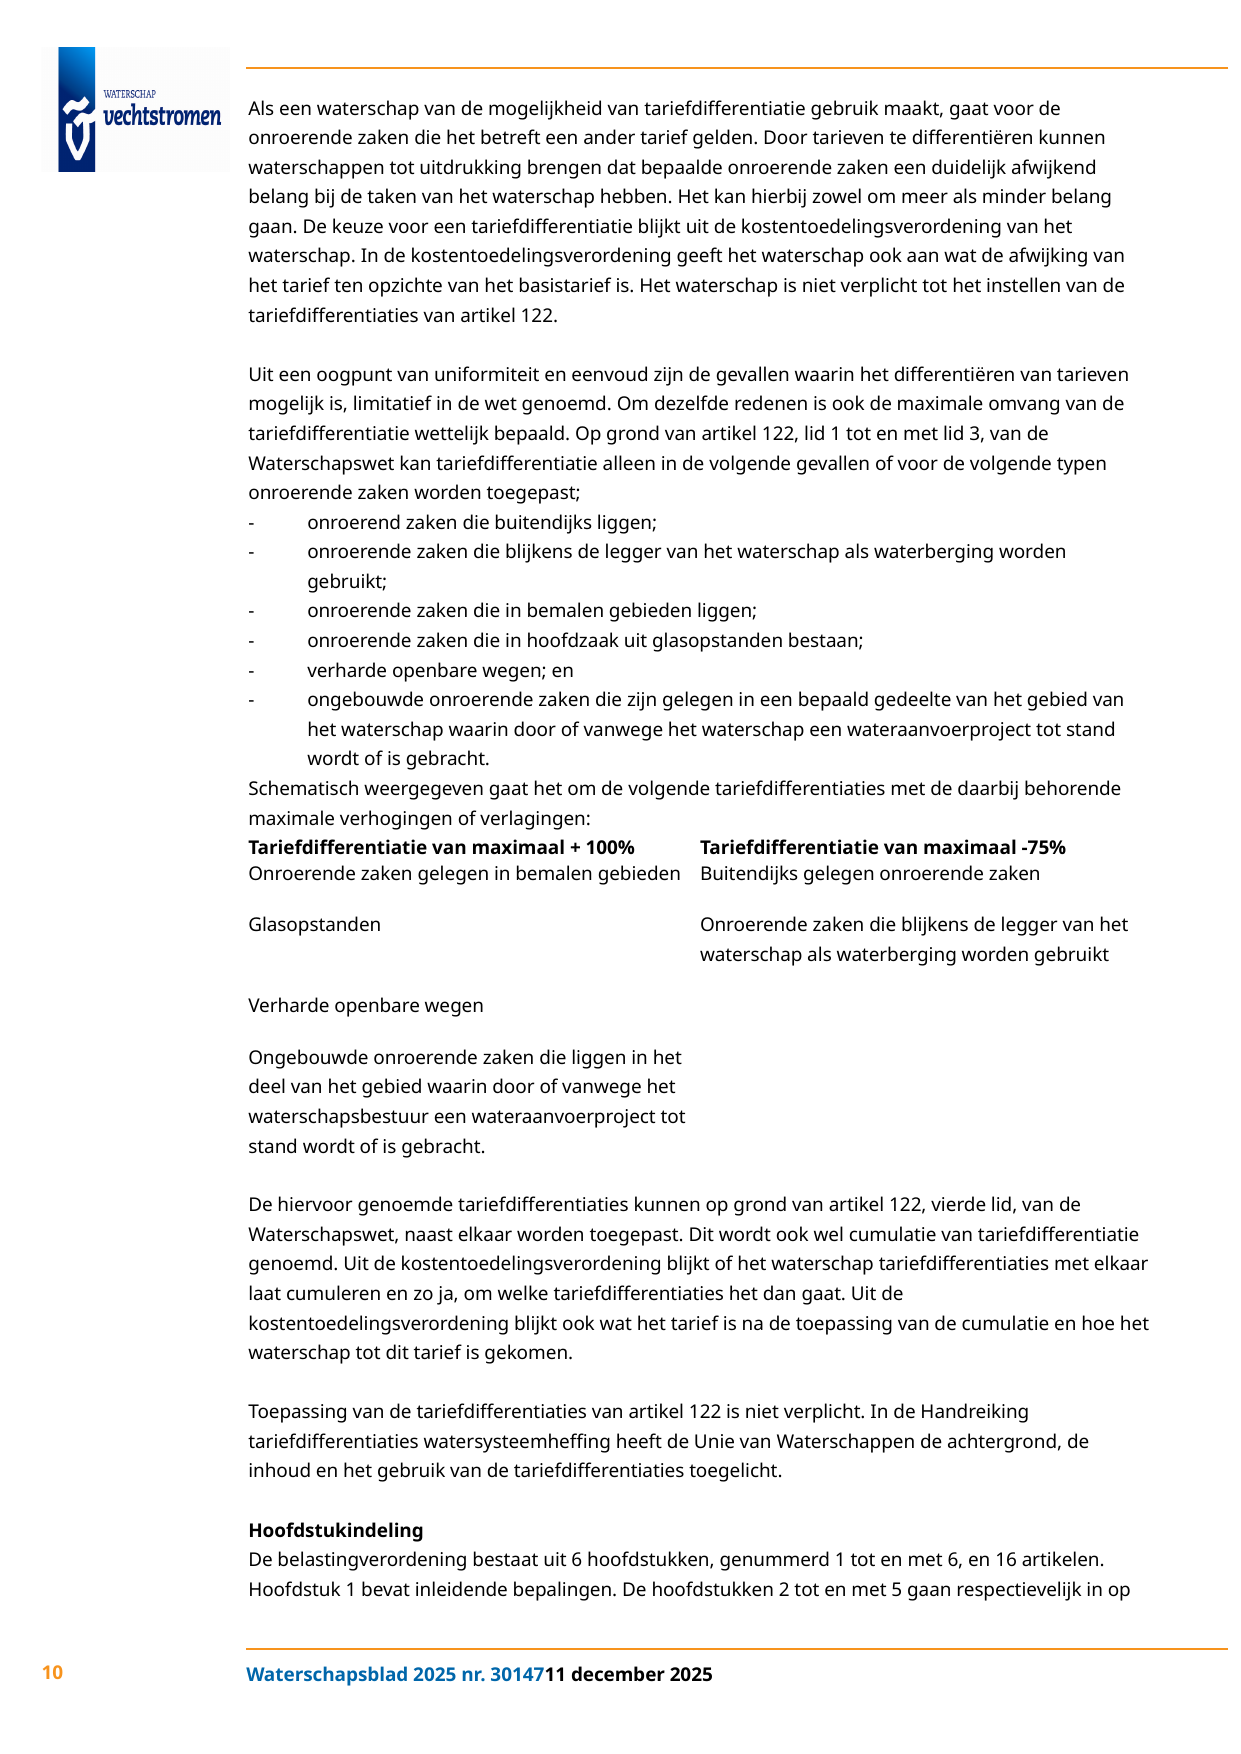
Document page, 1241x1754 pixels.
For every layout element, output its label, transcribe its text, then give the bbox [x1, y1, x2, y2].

table_cell [700, 1044, 1152, 1159]
list onroerende zaken die in hoofdzaak uit glasopstanden bestaan; [248, 627, 1152, 653]
text Hoofdstukindeling [248, 1517, 1152, 1543]
text De belastingverordening bestaat uit 6 hoofdstukken, genummerd 1 tot en met 6, en 16 artikelen. Hoofdstuk 1 bevat inleidende bepalingen. De hoofdstukken 2 tot en met 5 gaan respectievelijk in op [248, 1546, 1152, 1602]
text De hiervoor genoemde tariefdifferentiaties kunnen op grond van artikel 122, vierde lid, van de Waterschapswet, naast elkaar worden toegepast. Dit wordt ook wel cumulatie van tariefdifferentiatie genoemd. Uit de kostentoedelingsverordening blijkt of het waterschap tariefdifferentiaties met elkaar laat cumuleren en zo ja, om welke tariefdifferentiaties het dan gaat. Uit de kostentoedelingsverordening blijkt ook wat het tarief is na de toepassing van de cumulatie en hoe het waterschap tot dit tarief is gekomen. [248, 1191, 1152, 1365]
list onroerende zaken die in bemalen gebieden liggen; [248, 598, 1152, 623]
text Toepassing van de tariefdifferentiaties van artikel 122 is niet verplicht. In de Handreiking tariefdifferentiaties watersysteemheffing heeft de Unie van Waterschappen de achtergrond, de inhoud en het gebruik van de tariefdifferentiaties toegelicht. [248, 1398, 1152, 1483]
list verharde openbare wegen; en [248, 657, 1152, 683]
text Uit een oogpunt van uniformiteit en eenvoud zijn de gevallen waarin het differentiëren van tarieven mogelijk is, limitatief in de wet genoemd. Om dezelfde redenen is ook de maximale omvang van de tariefdifferentiatie wettelijk bepaald. Op grond van artikel 122, lid 1 tot en met lid 3, van de Waterschapswet kan tariefdifferentiatie alleen in de volgende gevallen of voor de volgende typen onroerende zaken worden toegepast; [248, 361, 1152, 505]
table_cell Ongebouwde onroerende zaken die liggen in het deel van het gebied waarin door of vanwege het waterschapsbestuur een wateraanvoerproject tot stand wordt of is gebracht. [248, 1044, 700, 1159]
text Schematisch weergegeven gaat het om de volgende tariefdifferentiaties met de daarbij behorende maximale verhogingen of verlagingen: [248, 775, 1152, 831]
list onroerende zaken die blijkens de legger van het waterschap als waterberging worden gebruikt; [248, 538, 1152, 594]
table_header Tariefdifferentiatie van maximaal + 100% [248, 835, 700, 860]
text Als een waterschap van de mogelijkheid van tariefdifferentiatie gebruik maakt, gaat voor de onroerende zaken die het betreft een ander tarief gelden. Door tarieven te differentiëren kunnen waterschappen tot uitdrukking brengen dat bepaalde onroerende zaken een duidelijk afwijkend belang bij de taken van het waterschap hebben. Het kan hierbij zowel om meer als minder belang gaan. De keuze voor een tariefdifferentiatie blijkt uit de kostentoedelingsverordening van het waterschap. In de kostentoedelingsverordening geeft het waterschap ook aan wat de afwijking van het tarief ten opzichte van het basistarief is. Het waterschap is niet verplicht tot het instellen van de tariefdifferentiaties van artikel 122. [248, 95, 1152, 328]
table_cell [248, 1019, 700, 1044]
table_cell Buitendijks gelegen onroerende zaken [700, 860, 1152, 886]
table_header Tariefdifferentiatie van maximaal -75% [700, 835, 1152, 860]
picture [41, 47, 231, 172]
table_cell Glasopstanden [248, 912, 700, 967]
table_cell Onroerende zaken die blijkens de legger van het waterschap als waterberging worden gebruikt [700, 912, 1152, 967]
table_cell [700, 967, 1152, 993]
table_cell [248, 967, 700, 993]
list ongebouwde onroerende zaken die zijn gelegen in een bepaald gedeelte van het gebied van het waterschap waarin door of vanwege het waterschap een wateraanvoerproject tot stand wordt of is gebracht. [248, 686, 1152, 771]
table_cell [700, 993, 1152, 1018]
list onroerend zaken die buitendijks liggen; [248, 509, 1152, 535]
table_cell Onroerende zaken gelegen in bemalen gebieden [248, 860, 700, 886]
table_cell [700, 1019, 1152, 1044]
table_cell Verharde openbare wegen [248, 993, 700, 1018]
table_cell [248, 886, 700, 912]
table_cell [700, 886, 1152, 912]
